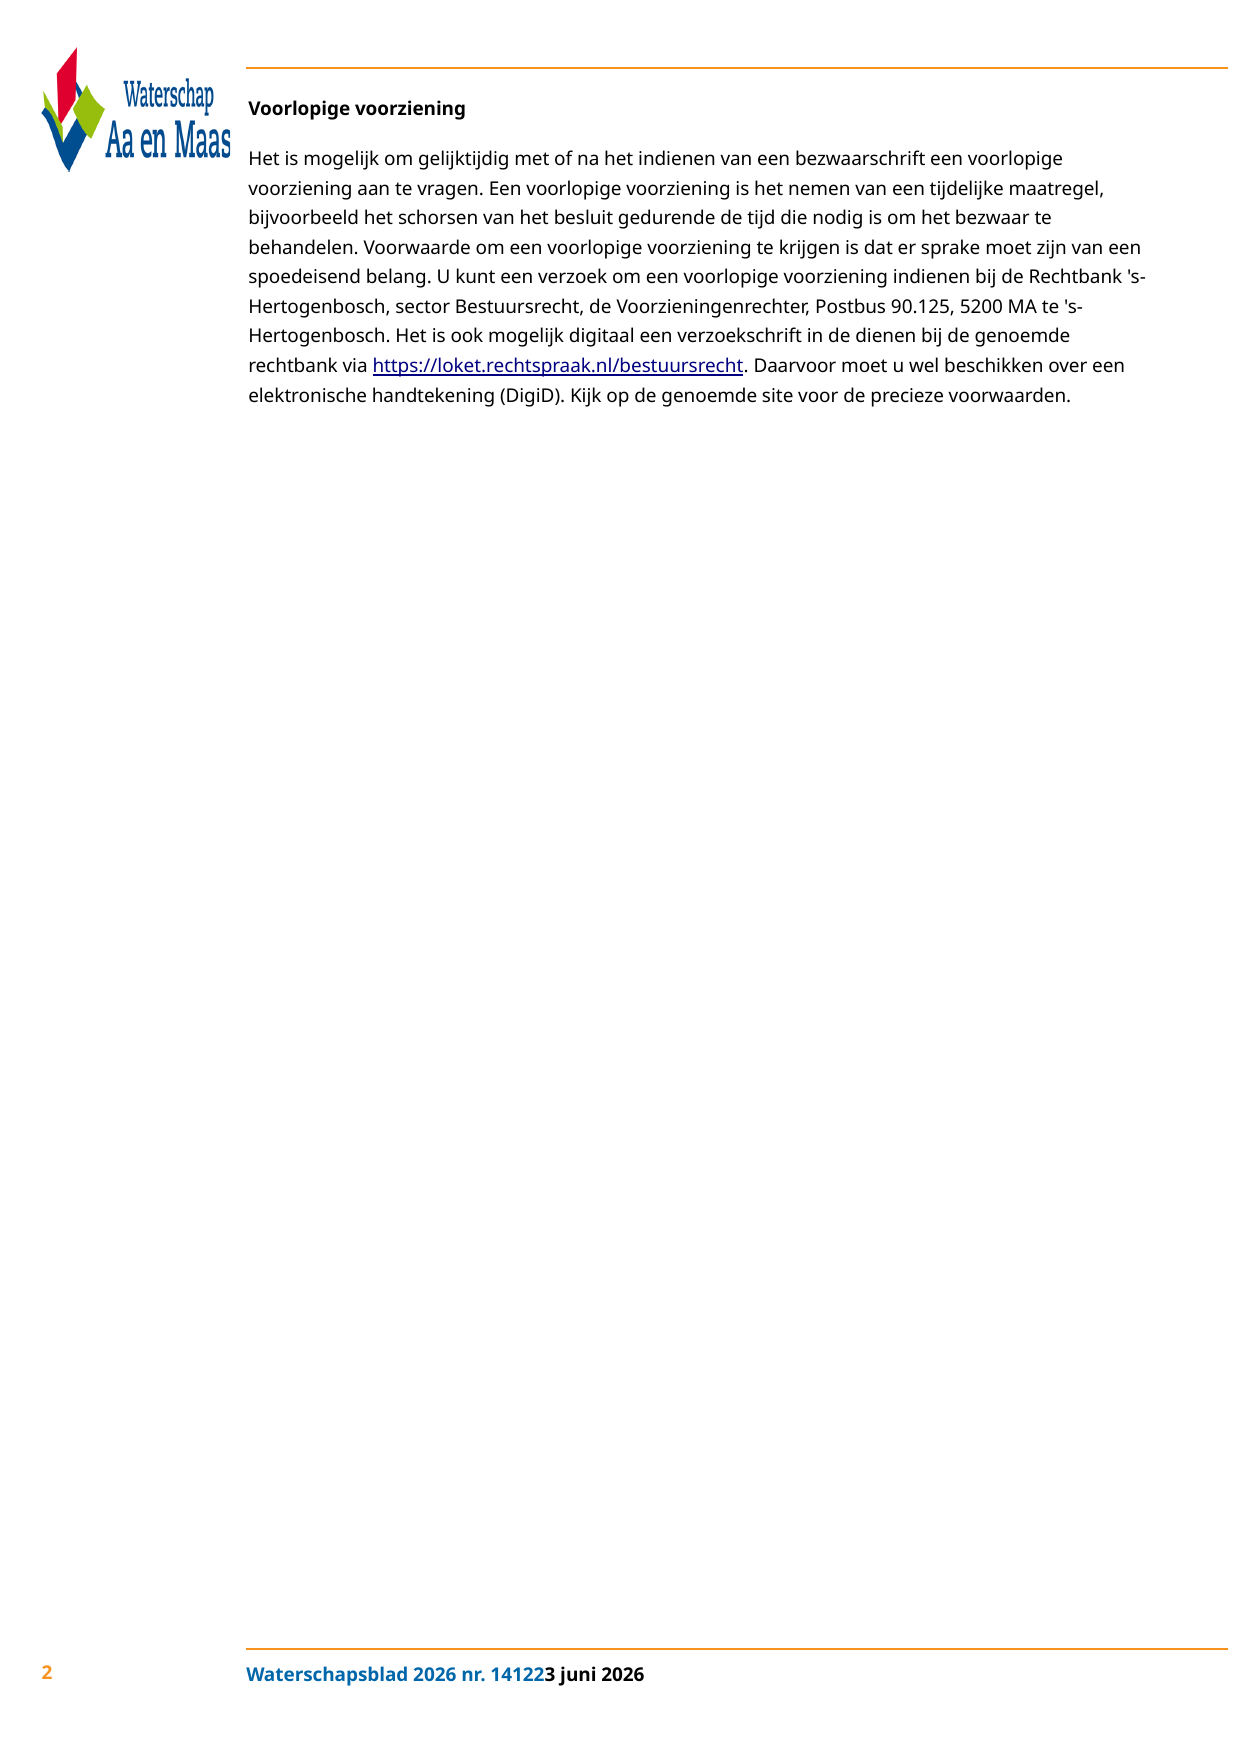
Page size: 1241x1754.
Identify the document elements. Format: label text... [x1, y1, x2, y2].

text Het is mogelijk om gelijktijdig met of na het indienen van een bezwaarschrift een voorlopige voorziening aan te vragen. Een voorlopige voorziening is het nemen van een tijdelijke maatregel, bijvoorbeeld het schorsen van het besluit gedurende de tijd die nodig is om het bezwaar te behandelen. Voorwaarde om een voorlopige voorziening te krijgen is dat er sprake moet zijn van een spoedeisend belang. U kunt een verzoek om een voorlopige voorziening indienen bij de Rechtbank 's-Hertogenbosch, sector Bestuursrecht, de Voorzieningenrechter, Postbus 90.125, 5200 MA te 's-Hertogenbosch. Het is ook mogelijk digitaal een verzoekschrift in de dienen bij de genoemde rechtbank via https://loket.rechtspraak.nl/bestuursrecht. Daarvoor moet u wel beschikken over een elektronische handtekening (DigiD). Kijk op de genoemde site voor de precieze voorwaarden. [248, 145, 1152, 408]
text Voorlopige voorziening [248, 95, 1152, 121]
picture [41, 47, 231, 172]
